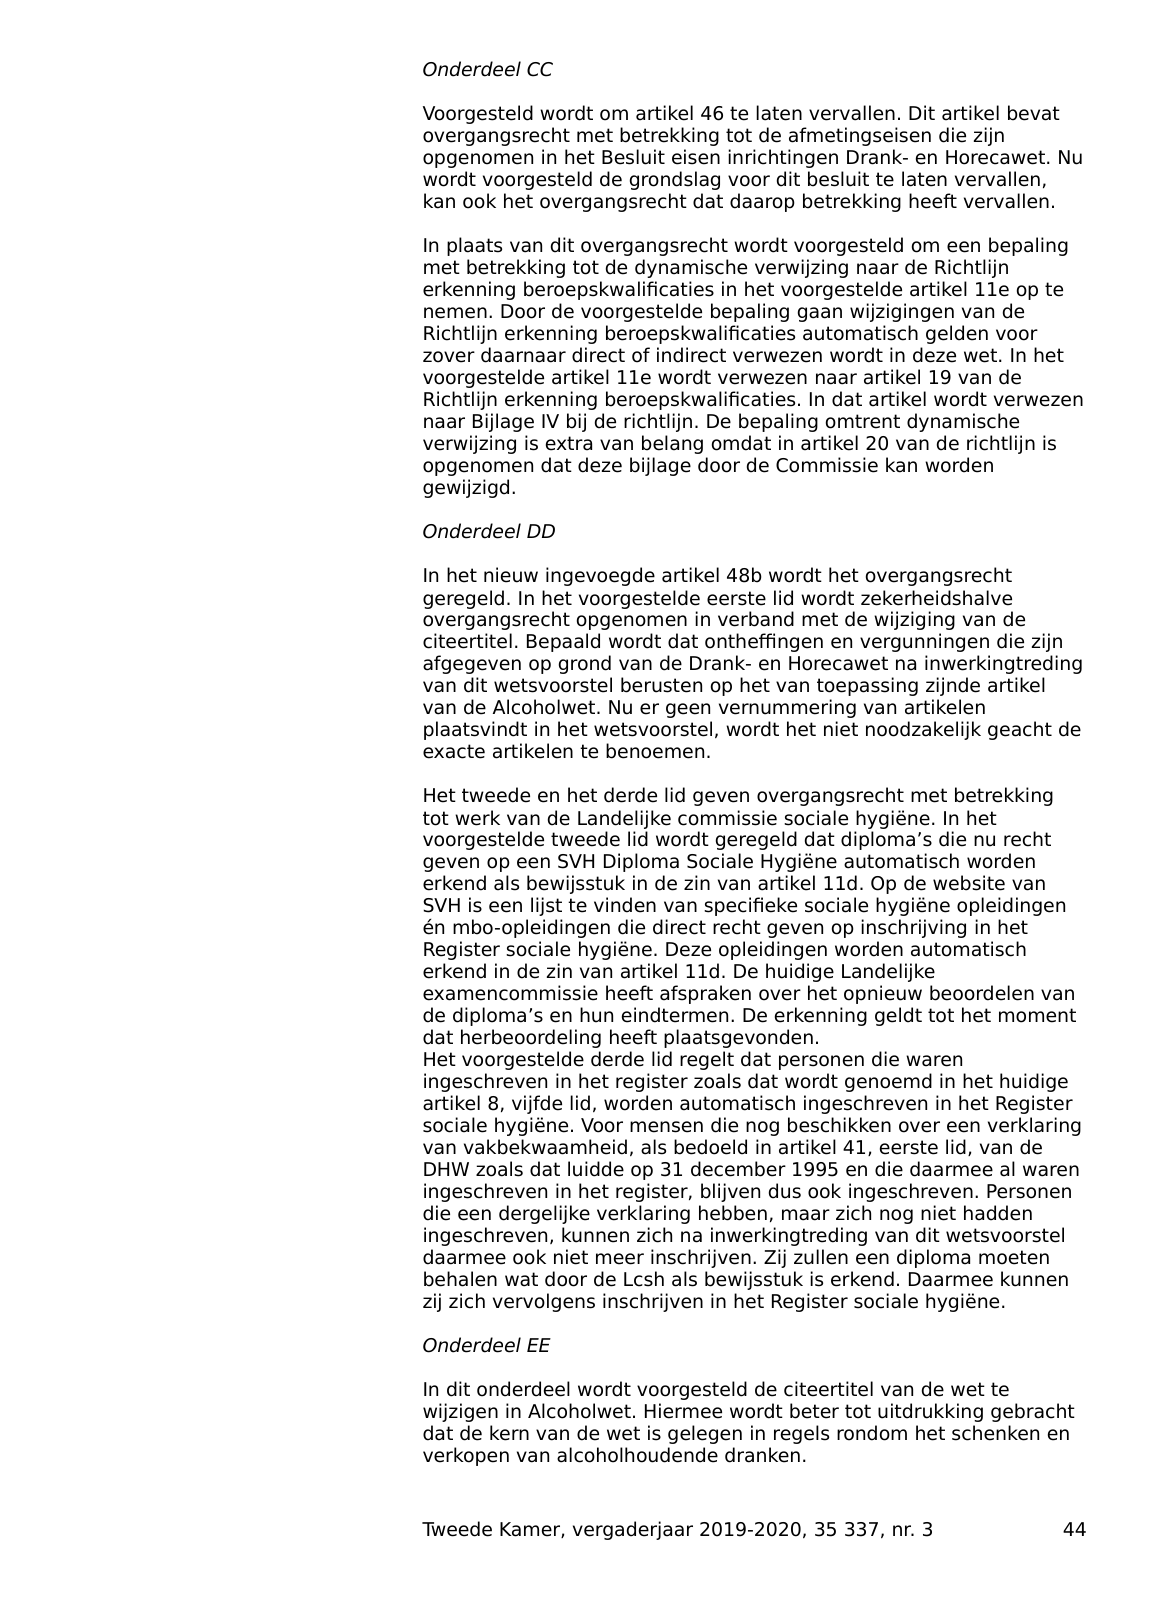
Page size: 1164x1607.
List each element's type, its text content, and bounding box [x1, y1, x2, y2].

text Het tweede en het derde lid geven overgangsrecht met betrekking tot werk van de Landelijke commissie sociale hygiëne. In het voorgestelde tweede lid wordt geregeld dat diploma’s die nu recht geven op een SVH Diploma Sociale Hygiëne automatisch worden erkend als bewijsstuk in de zin van artikel 11d. Op de website van SVH is een lijst te vinden van specifieke sociale hygiëne opleidingen én mbo-opleidingen die direct recht geven op inschrijving in het Register sociale hygiëne. Deze opleidingen worden automatisch erkend in de zin van artikel 11d. De huidige Landelijke examencommissie heeft afspraken over het opnieuw beoordelen van de diploma’s en hun eindtermen. De erkenning geldt tot het moment dat herbeoordeling heeft plaatsgevonden. [422, 785, 1087, 1049]
text In dit onderdeel wordt voorgesteld de citeertitel van de wet te wijzigen in Alcoholwet. Hiermee wordt beter tot uitdrukking gebracht dat de kern van de wet is gelegen in regels rondom het schenken en verkopen van alcoholhoudende dranken. [422, 1379, 1087, 1467]
text Het voorgestelde derde lid regelt dat personen die waren ingeschreven in het register zoals dat wordt genoemd in het huidige artikel 8, vijfde lid, worden automatisch ingeschreven in het Register sociale hygiëne. Voor mensen die nog beschikken over een verklaring van vakbekwaamheid, als bedoeld in artikel 41, eerste lid, van de DHW zoals dat luidde op 31 december 1995 en die daarmee al waren ingeschreven in het register, blijven dus ook ingeschreven. Personen die een dergelijke verklaring hebben, maar zich nog niet hadden ingeschreven, kunnen zich na inwerkingtreding van dit wetsvoorstel daarmee ook niet meer inschrijven. Zij zullen een diploma moeten behalen wat door de Lcsh als bewijsstuk is erkend. Daarmee kunnen zij zich vervolgens inschrijven in het Register sociale hygiëne. [422, 1049, 1087, 1313]
text Voorgesteld wordt om artikel 46 te laten vervallen. Dit artikel bevat overgangsrecht met betrekking tot de afmetingseisen die zijn opgenomen in het Besluit eisen inrichtingen Drank- en Horecawet. Nu wordt voorgesteld de grondslag voor dit besluit te laten vervallen, kan ook het overgangsrecht dat daarop betrekking heeft vervallen. [422, 103, 1087, 213]
subtitle Onderdeel EE [422, 1335, 1087, 1357]
text In plaats van dit overgangsrecht wordt voorgesteld om een bepaling met betrekking tot de dynamische verwijzing naar de Richtlijn erkenning beroepskwalificaties in het voorgestelde artikel 11e op te nemen. Door de voorgestelde bepaling gaan wijzigingen van de Richtlijn erkenning beroepskwalificaties automatisch gelden voor zover daarnaar direct of indirect verwezen wordt in deze wet. In het voorgestelde artikel 11e wordt verwezen naar artikel 19 van de Richtlijn erkenning beroepskwalificaties. In dat artikel wordt verwezen naar Bijlage IV bij de richtlijn. De bepaling omtrent dynamische verwijzing is extra van belang omdat in artikel 20 van de richtlijn is opgenomen dat deze bijlage door de Commissie kan worden gewijzigd. [422, 235, 1087, 499]
text In het nieuw ingevoegde artikel 48b wordt het overgangsrecht geregeld. In het voorgestelde eerste lid wordt zekerheidshalve overgangsrecht opgenomen in verband met de wijziging van de citeertitel. Bepaald wordt dat ontheffingen en vergunningen die zijn afgegeven op grond van de Drank- en Horecawet na inwerkingtreding van dit wetsvoorstel berusten op het van toepassing zijnde artikel van de Alcoholwet. Nu er geen vernummering van artikelen plaatsvindt in het wetsvoorstel, wordt het niet noodzakelijk geacht de exacte artikelen te benoemen. [422, 565, 1087, 763]
subtitle Onderdeel DD [422, 521, 1087, 543]
subtitle Onderdeel CC [422, 59, 1087, 81]
